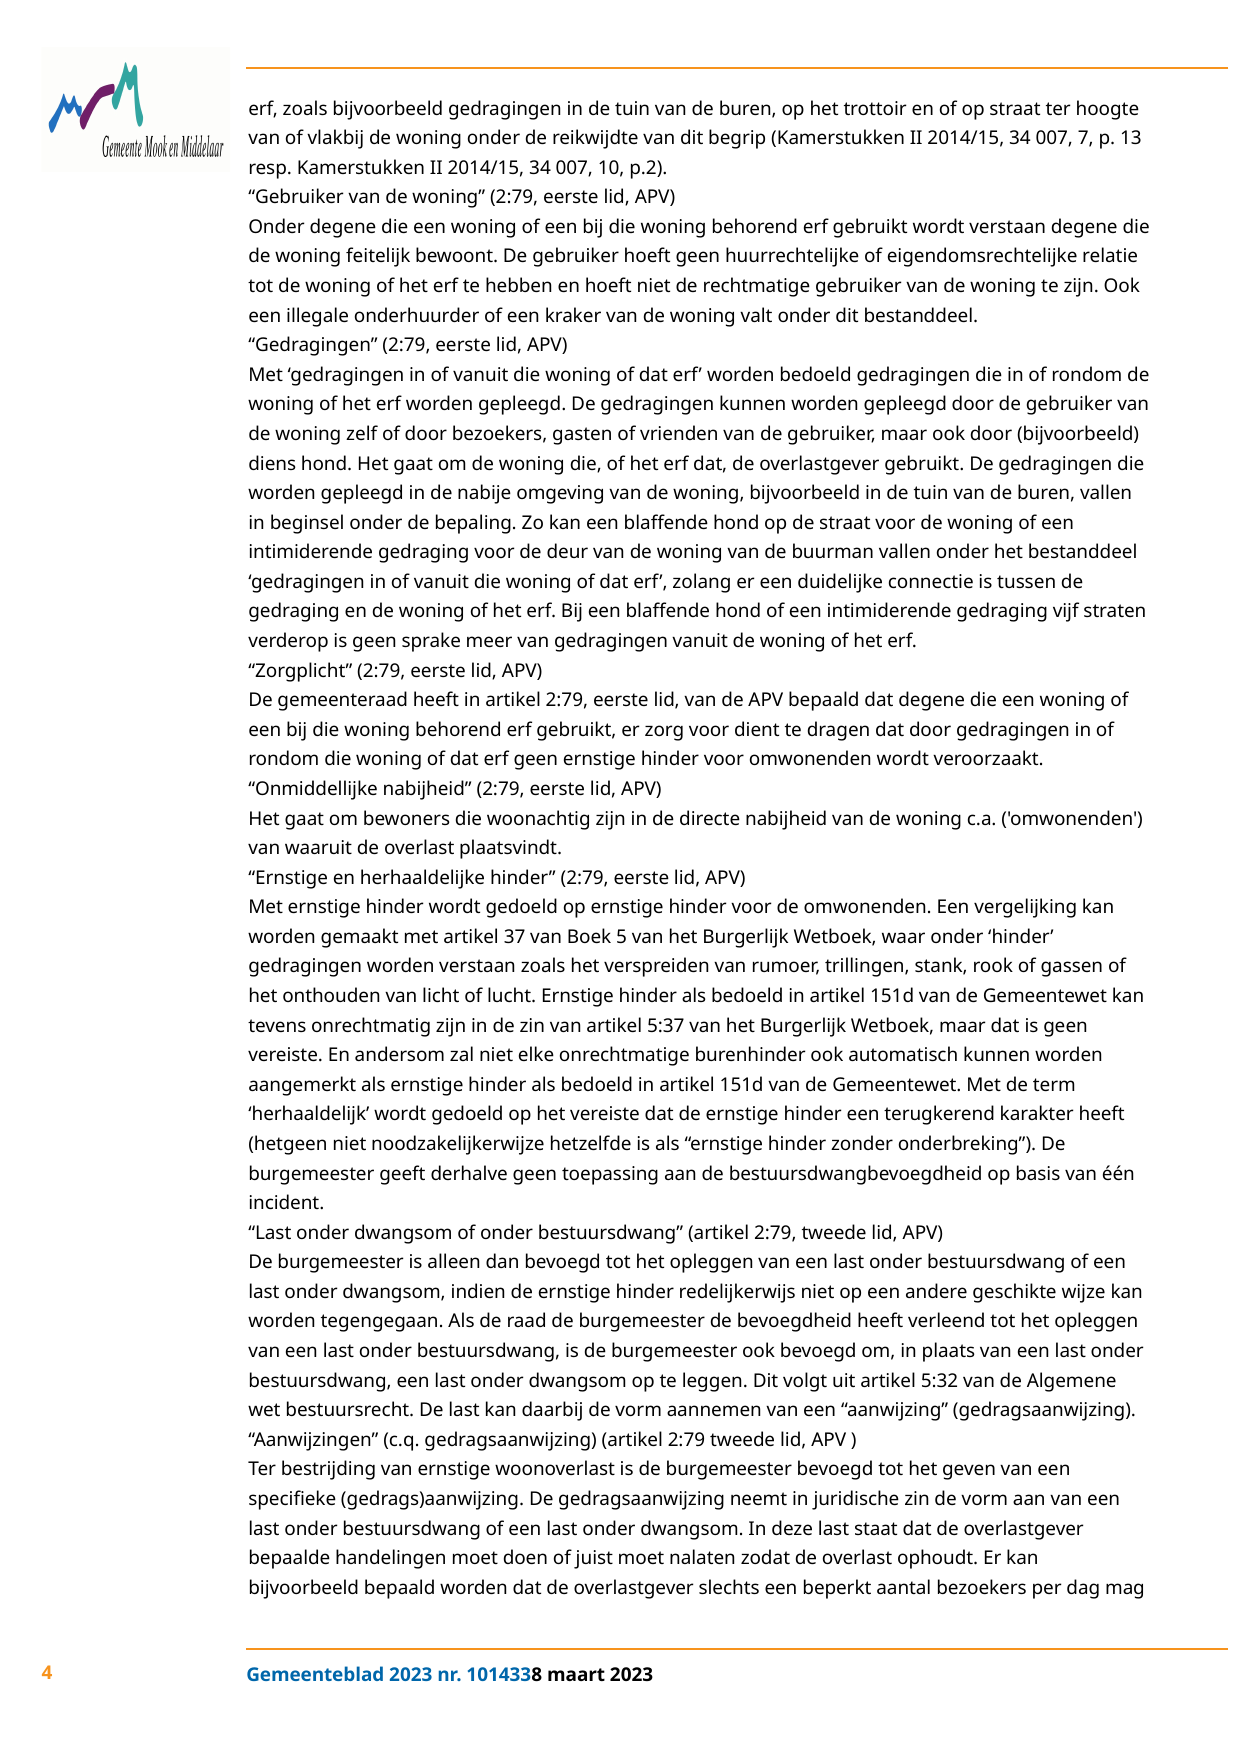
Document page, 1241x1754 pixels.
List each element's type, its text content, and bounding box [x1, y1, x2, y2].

text Ter bestrijding van ernstige woonoverlast is de burgemeester bevoegd tot het geven van een specifieke (gedrags)aanwijzing. De gedragsaanwijzing neemt in juridische zin de vorm aan van een last onder bestuursdwang of een last onder dwangsom. In deze last staat dat de overlastgever bepaalde handelingen moet doen of juist moet nalaten zodat de overlast ophoudt. Er kan bijvoorbeeld bepaald worden dat de overlastgever slechts een beperkt aantal bezoekers per dag mag [248, 1456, 1152, 1600]
text De burgemeester is alleen dan bevoegd tot het opleggen van een last onder bestuursdwang of een last onder dwangsom, indien de ernstige hinder redelijkerwijs niet op een andere geschikte wijze kan worden tegengegaan. Als de raad de burgemeester de bevoegdheid heeft verleend tot het opleggen van een last onder bestuursdwang, is de burgemeester ook bevoegd om, in plaats van een last onder bestuursdwang, een last onder dwangsom op te leggen. Dit volgt uit artikel 5:32 van de Algemene wet bestuursrecht. De last kan daarbij de vorm aannemen van een “aanwijzing” (gedragsaanwijzing). [248, 1248, 1152, 1422]
text “Gedragingen” (2:79, eerste lid, APV) [248, 331, 1152, 357]
text Onder degene die een woning of een bij die woning behorend erf gebruikt wordt verstaan degene die de woning feitelijk bewoont. De gebruiker hoeft geen huurrechtelijke of eigendomsrechtelijke relatie tot de woning of het erf te hebben en hoeft niet de rechtmatige gebruiker van de woning te zijn. Ook een illegale onderhuurder of een kraker van de woning valt onder dit bestanddeel. [248, 213, 1152, 328]
text De gemeenteraad heeft in artikel 2:79, eerste lid, van de APV bepaald dat degene die een woning of een bij die woning behorend erf gebruikt, er zorg voor dient te dragen dat door gedragingen in of rondom die woning of dat erf geen ernstige hinder voor omwonenden wordt veroorzaakt. [248, 686, 1152, 771]
text erf, zoals bijvoorbeeld gedragingen in de tuin van de buren, op het trottoir en of op straat ter hoogte van of vlakbij de woning onder de reikwijdte van dit begrip (Kamerstukken II 2014/15, 34 007, 7, p. 13 resp. Kamerstukken II 2014/15, 34 007, 10, p.2). [248, 95, 1152, 180]
text “Zorgplicht” (2:79, eerste lid, APV) [248, 657, 1152, 683]
text “Onmiddellijke nabijheid” (2:79, eerste lid, APV) [248, 775, 1152, 801]
text “Aanwijzingen” (c.q. gedragsaanwijzing) (artikel 2:79 tweede lid, APV ) [248, 1426, 1152, 1452]
text Het gaat om bewoners die woonachtig zijn in de directe nabijheid van de woning c.a. ('omwonenden') van waaruit de overlast plaatsvindt. [248, 805, 1152, 860]
text Met ‘gedragingen in of vanuit die woning of dat erf’ worden bedoeld gedragingen die in of rondom de woning of het erf worden gepleegd. De gedragingen kunnen worden gepleegd door de gebruiker van de woning zelf of door bezoekers, gasten of vrienden van de gebruiker, maar ook door (bijvoorbeeld) diens hond. Het gaat om de woning die, of het erf dat, de overlastgever gebruikt. De gedragingen die worden gepleegd in de nabije omgeving van de woning, bijvoorbeeld in de tuin van de buren, vallen in beginsel onder de bepaling. Zo kan een blaffende hond op de straat voor de woning of een intimiderende gedraging voor de deur van de woning van de buurman vallen onder het bestanddeel ‘gedragingen in of vanuit die woning of dat erf’, zolang er een duidelijke connectie is tussen de gedraging en de woning of het erf. Bij een blaffende hond of een intimiderende gedraging vijf straten verderop is geen sprake meer van gedragingen vanuit de woning of het erf. [248, 361, 1152, 653]
text “Last onder dwangsom of onder bestuursdwang” (artikel 2:79, tweede lid, APV) [248, 1219, 1152, 1245]
text “Ernstige en herhaaldelijke hinder” (2:79, eerste lid, APV) [248, 864, 1152, 890]
picture [41, 47, 231, 172]
text Met ernstige hinder wordt gedoeld op ernstige hinder voor de omwonenden. Een vergelijking kan worden gemaakt met artikel 37 van Boek 5 van het Burgerlijk Wetboek, waar onder ‘hinder’ gedragingen worden verstaan zoals het verspreiden van rumoer, trillingen, stank, rook of gassen of het onthouden van licht of lucht. Ernstige hinder als bedoeld in artikel 151d van de Gemeentewet kan tevens onrechtmatig zijn in de zin van artikel 5:37 van het Burgerlijk Wetboek, maar dat is geen vereiste. En andersom zal niet elke onrechtmatige burenhinder ook automatisch kunnen worden aangemerkt als ernstige hinder als bedoeld in artikel 151d van de Gemeentewet. Met de term ‘herhaaldelijk’ wordt gedoeld op het vereiste dat de ernstige hinder een terugkerend karakter heeft (hetgeen niet noodzakelijkerwijze hetzelfde is als “ernstige hinder zonder onderbreking”). De burgemeester geeft derhalve geen toepassing aan de bestuursdwangbevoegdheid op basis van één incident. [248, 893, 1152, 1215]
text “Gebruiker van de woning” (2:79, eerste lid, APV) [248, 183, 1152, 209]
